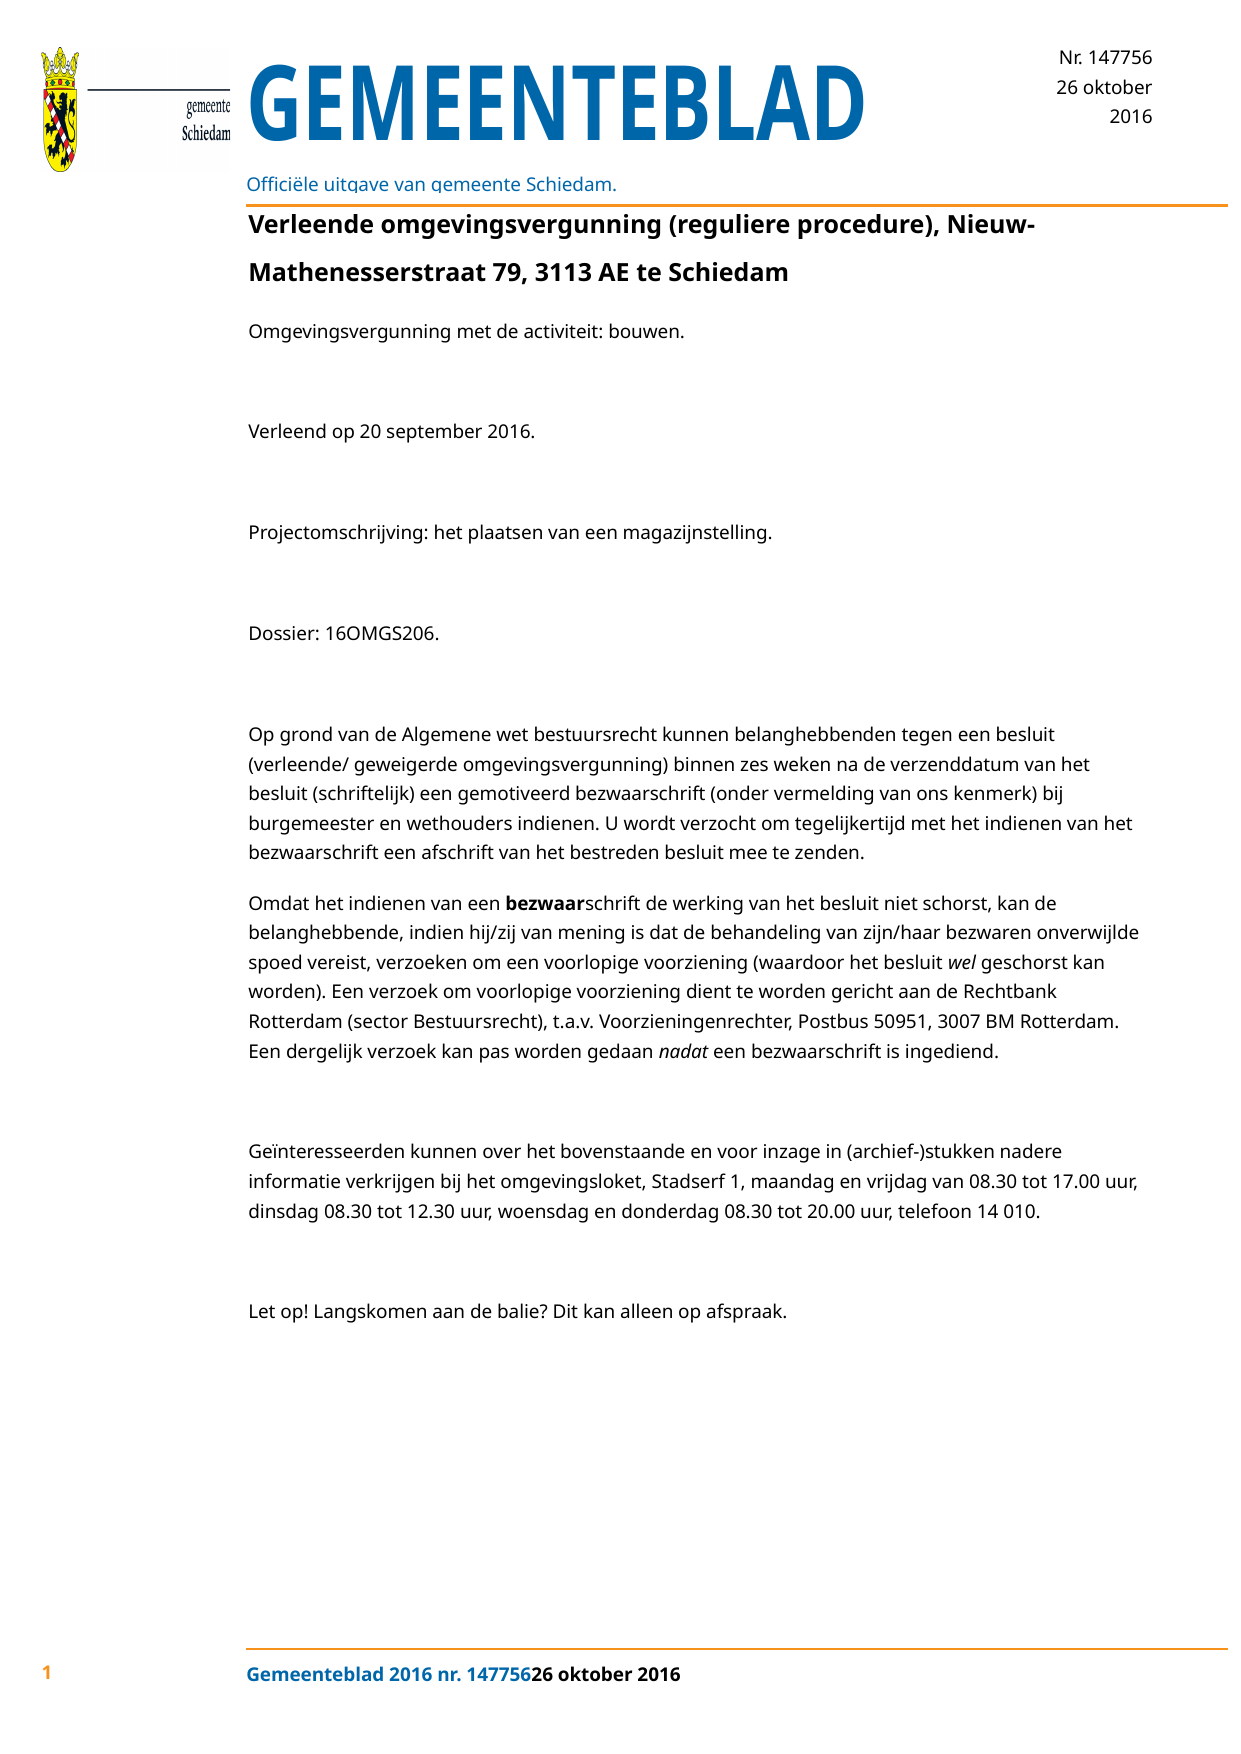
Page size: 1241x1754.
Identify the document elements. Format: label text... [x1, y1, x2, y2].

text Op grond van de Algemene wet bestuursrecht kunnen belanghebbenden tegen een besluit (verleende/ geweigerde omgevingsvergunning) binnen zes weken na de verzenddatum van het besluit (schriftelijk) een gemotiveerd bezwaarschrift (onder vermelding van ons kenmerk) bij burgemeester en wethouders indienen. U wordt verzocht om tegelijkertijd met het indienen van het bezwaarschrift een afschrift van het bestreden besluit mee te zenden. [248, 721, 1152, 865]
text Geïnteresseerden kunnen over het bovenstaande en voor inzage in (archief-)stukken nadere informatie verkrijgen bij het omgevingsloket, Stadserf 1, maandag en vrijdag van 08.30 tot 17.00 uur, dinsdag 08.30 tot 12.30 uur, woensdag en donderdag 08.30 tot 20.00 uur, telefoon 14 010. [248, 1139, 1152, 1224]
text Omdat het indienen van een bezwaarschrift de werking van het besluit niet schorst, kan de belanghebbende, indien hij/zij van mening is dat de behandeling van zijn/haar bezwaren onverwijlde spoed vereist, verzoeken om een voorlopige voorziening (waardoor het besluit wel geschorst kan worden). Een verzoek om voorlopige voorziening dient te worden gericht aan de Rechtbank Rotterdam (sector Bestuursrecht), t.a.v. Voorzieningenrechter, Postbus 50951, 3007 BM Rotterdam. Een dergelijk verzoek kan pas worden gedaan nadat een bezwaarschrift is ingediend. [248, 890, 1152, 1064]
text Let op! Langskomen aan de balie? Dit kan alleen op afspraak. [248, 1299, 1152, 1324]
text Omgevingsvergunning met de activiteit: bouwen. [248, 318, 1152, 344]
text Verleende omgevingsvergunning (reguliere procedure), Nieuw-Mathenesserstraat 79, 3113 AE te Schiedam [248, 207, 1152, 288]
text Projectomschrijving: het plaatsen van een magazijnstelling. [248, 519, 1152, 545]
picture [41, 47, 231, 172]
text Dossier: 16OMGS206. [248, 620, 1152, 646]
text Verleend op 20 september 2016. [248, 419, 1152, 444]
